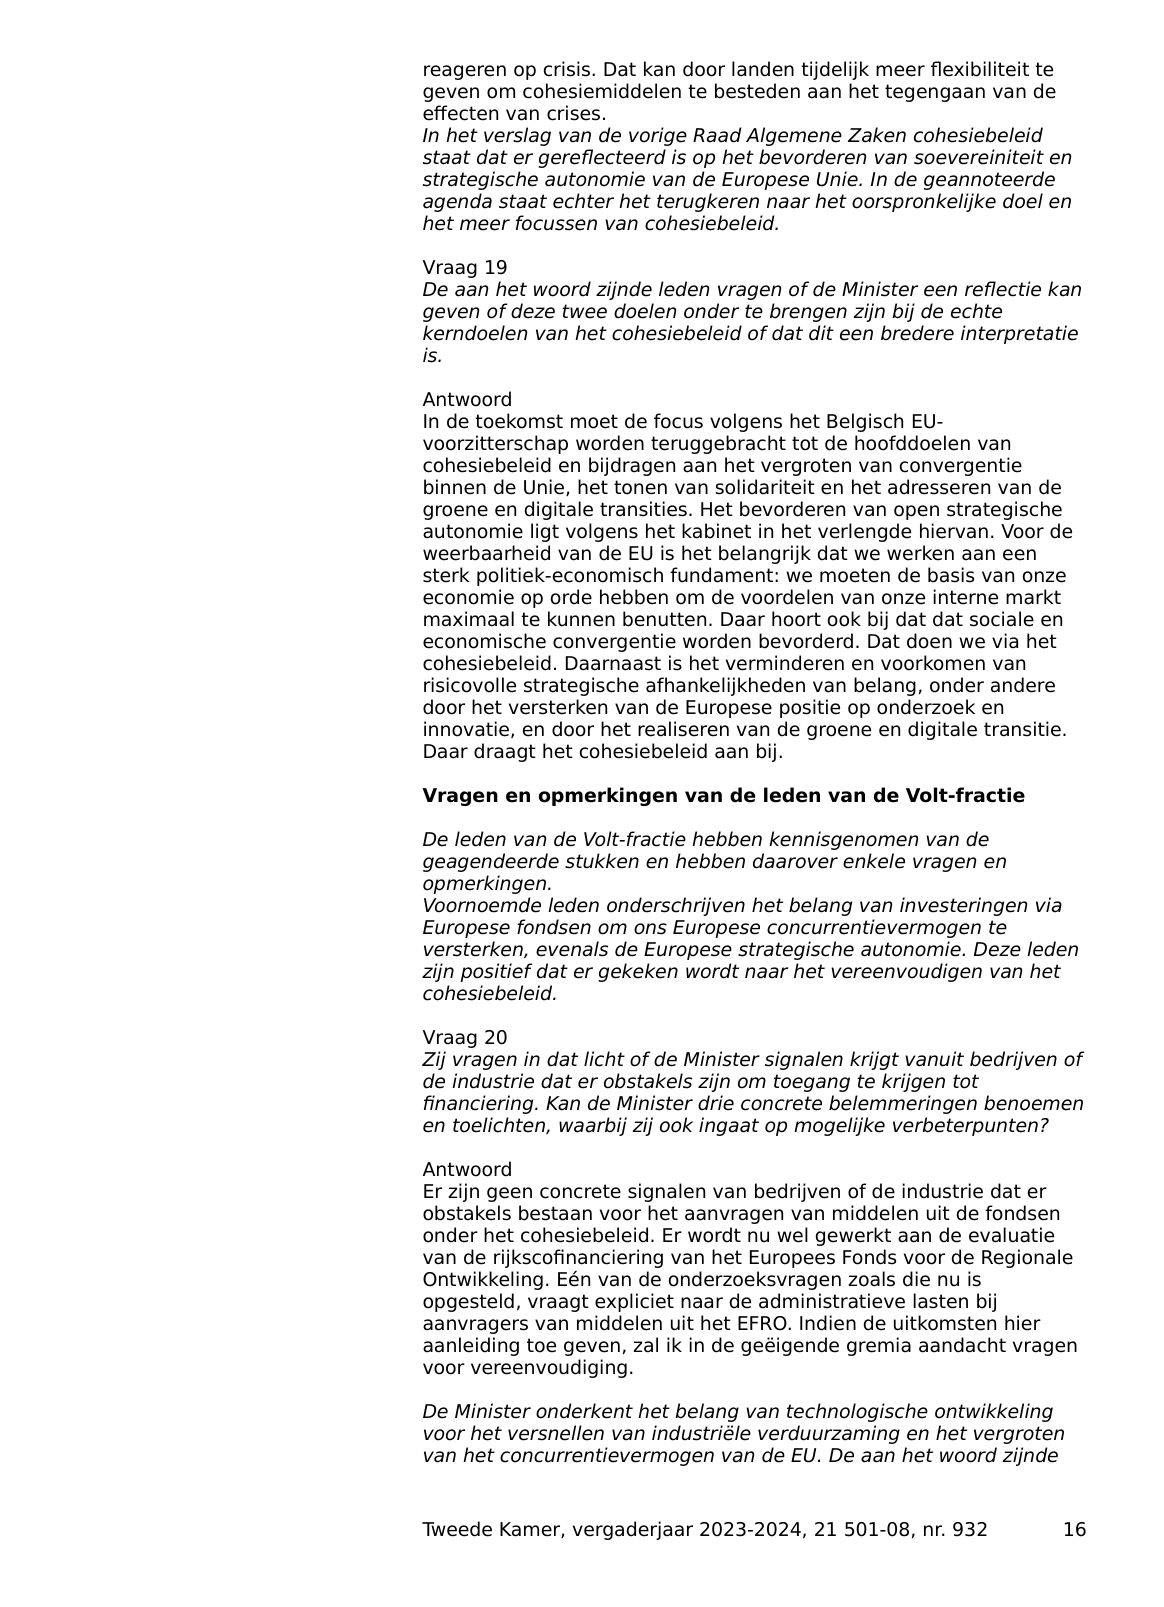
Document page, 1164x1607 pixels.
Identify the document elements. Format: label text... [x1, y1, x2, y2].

text In het verslag van de vorige Raad Algemene Zaken cohesiebeleid staat dat er gereflecteerd is op het bevorderen van soevereiniteit en strategische autonomie van de Europese Unie. In de geannoteerde agenda staat echter het terugkeren naar het oorspronkelijke doel en het meer focussen van cohesiebeleid. [422, 125, 1087, 235]
text Antwoord [422, 389, 1087, 411]
text Er zijn geen concrete signalen van bedrijven of de industrie dat er obstakels bestaan voor het aanvragen van middelen uit de fondsen onder het cohesiebeleid. Er wordt nu wel gewerkt aan de evaluatie van de rijkscofinanciering van het Europees Fonds voor de Regionale Ontwikkeling. Eén van de onderzoeksvragen zoals die nu is opgesteld, vraagt expliciet naar de administratieve lasten bij aanvragers van middelen uit het EFRO. Indien de uitkomsten hier aanleiding toe geven, zal ik in de geëigende gremia aandacht vragen voor vereenvoudiging. [422, 1181, 1087, 1379]
text Antwoord [422, 1159, 1087, 1181]
text De Minister onderkent het belang van technologische ontwikkeling voor het versnellen van industriële verduurzaming en het vergroten van het concurrentievermogen van de EU. De aan het woord zijnde [422, 1401, 1087, 1467]
text Voornoemde leden onderschrijven het belang van investeringen via Europese fondsen om ons Europese concurrentievermogen te versterken, evenals de Europese strategische autonomie. Deze leden zijn positief dat er gekeken wordt naar het vereenvoudigen van het cohesiebeleid. [422, 895, 1087, 1005]
text In de toekomst moet de focus volgens het Belgisch EU-voorzitterschap worden teruggebracht tot de hoofddoelen van cohesiebeleid en bijdragen aan het vergroten van convergentie binnen de Unie, het tonen van solidariteit en het adresseren van de groene en digitale transities. Het bevorderen van open strategische autonomie ligt volgens het kabinet in het verlengde hiervan. Voor de weerbaarheid van de EU is het belangrijk dat we werken aan een sterk politiek-economisch fundament: we moeten de basis van onze economie op orde hebben om de voordelen van onze interne markt maximaal te kunnen benutten. Daar hoort ook bij dat dat sociale en economische convergentie worden bevorderd. Dat doen we via het cohesiebeleid. Daarnaast is het verminderen en voorkomen van risicovolle strategische afhankelijkheden van belang, onder andere door het versterken van de Europese positie op onderzoek en innovatie, en door het realiseren van de groene en digitale transitie. Daar draagt het cohesiebeleid aan bij. [422, 411, 1087, 763]
subtitle Vragen en opmerkingen van de leden van de Volt-fractie [422, 785, 1087, 807]
text De leden van de Volt-fractie hebben kennisgenomen van de geagendeerde stukken en hebben daarover enkele vragen en opmerkingen. [422, 829, 1087, 895]
text reageren op crisis. Dat kan door landen tijdelijk meer flexibiliteit te geven om cohesiemiddelen te besteden aan het tegengaan van de effecten van crises. [422, 59, 1087, 125]
text Vraag 20 [422, 1027, 1087, 1049]
text Vraag 19 [422, 257, 1087, 279]
text Zij vragen in dat licht of de Minister signalen krijgt vanuit bedrijven of de industrie dat er obstakels zijn om toegang te krijgen tot financiering. Kan de Minister drie concrete belemmeringen benoemen en toelichten, waarbij zij ook ingaat op mogelijke verbeterpunten? [422, 1049, 1087, 1137]
text De aan het woord zijnde leden vragen of de Minister een reflectie kan geven of deze twee doelen onder te brengen zijn bij de echte kerndoelen van het cohesiebeleid of dat dit een bredere interpretatie is. [422, 279, 1087, 367]
